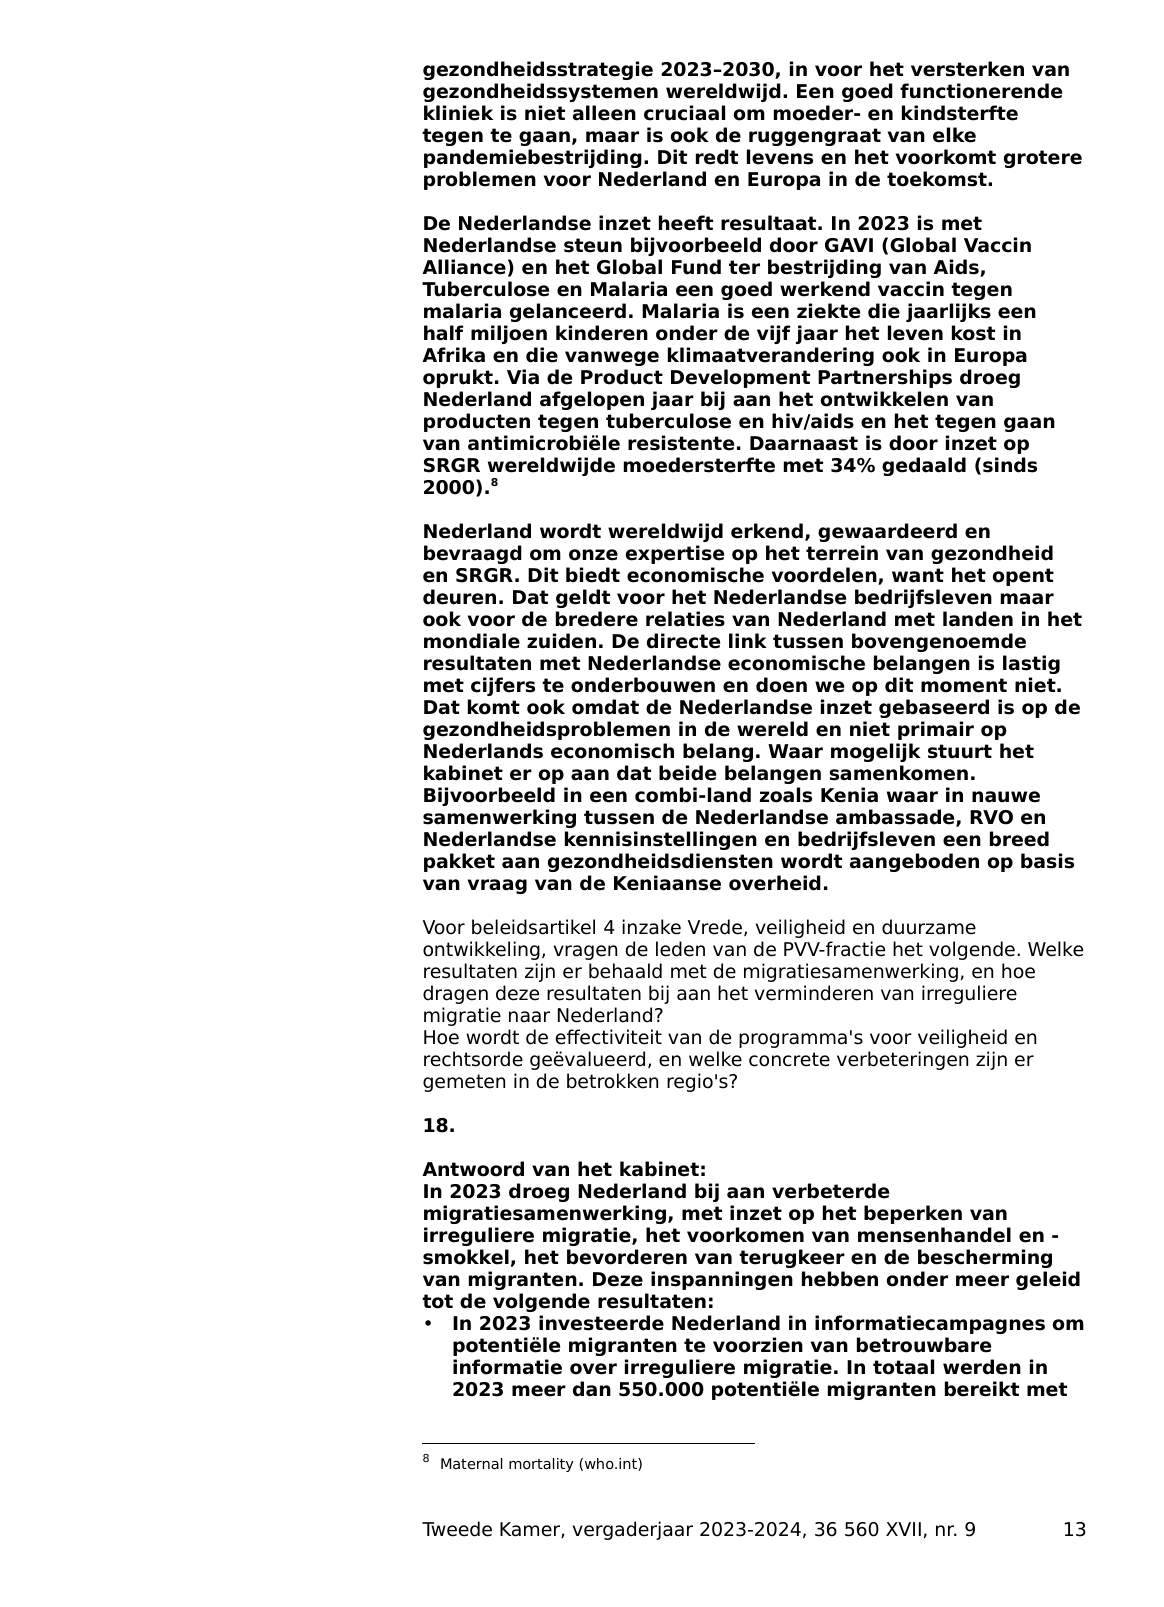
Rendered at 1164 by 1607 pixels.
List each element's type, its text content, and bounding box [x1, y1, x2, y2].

text Voor beleidsartikel 4 inzake Vrede, veiligheid en duurzame ontwikkeling, vragen de leden van de PVV-fractie het volgende. Welke resultaten zijn er behaald met de migratiesamenwerking, en hoe dragen deze resultaten bij aan het verminderen van irreguliere migratie naar Nederland? [422, 917, 1087, 1027]
text Hoe wordt de effectiviteit van de programma's voor veiligheid en rechtsorde geëvalueerd, en welke concrete verbeteringen zijn er gemeten in de betrokken regio's? [422, 1027, 1087, 1093]
text De Nederlandse inzet heeft resultaat. In 2023 is met Nederlandse steun bijvoorbeeld door GAVI (Global Vaccin Alliance) en het Global Fund ter bestrijding van Aids, Tuberculose en Malaria een goed werkend vaccin tegen malaria gelanceerd. Malaria is een ziekte die jaarlijks een half miljoen kinderen onder de vijf jaar het leven kost in Afrika en die vanwege klimaatverandering ook in Europa oprukt. Via de Product Development Partnerships droeg Nederland afgelopen jaar bij aan het ontwikkelen van producten tegen tuberculose en hiv/aids en het tegen gaan van antimicrobiële resistente. Daarnaast is door inzet op SRGR wereldwijde moedersterfte met 34% gedaald (sinds 2000). [422, 213, 1087, 499]
text Antwoord van het kabinet: [422, 1159, 1087, 1181]
text • In 2023 investeerde Nederland in informatiecampagnes om potentiële migranten te voorzien van betrouwbare informatie over irreguliere migratie. In totaal werden in 2023 meer dan 550.000 potentiële migranten bereikt met [422, 1313, 1087, 1401]
text In 2023 droeg Nederland bij aan verbeterde migratiesamenwerking, met inzet op het beperken van irreguliere migratie, het voorkomen van mensenhandel en -smokkel, het bevorderen van terugkeer en de bescherming van migranten. Deze inspanningen hebben onder meer geleid tot de volgende resultaten: [422, 1181, 1087, 1313]
text Maternal mortality (who.int) [422, 1452, 1087, 1474]
subtitle 18. [422, 1115, 1087, 1137]
text Nederland wordt wereldwijd erkend, gewaardeerd en bevraagd om onze expertise op het terrein van gezondheid en SRGR. Dit biedt economische voordelen, want het opent deuren. Dat geldt voor het Nederlandse bedrijfsleven maar ook voor de bredere relaties van Nederland met landen in het mondiale zuiden. De directe link tussen bovengenoemde resultaten met Nederlandse economische belangen is lastig met cijfers te onderbouwen en doen we op dit moment niet. Dat komt ook omdat de Nederlandse inzet gebaseerd is op de gezondheidsproblemen in de wereld en niet primair op Nederlands economisch belang. Waar mogelijk stuurt het kabinet er op aan dat beide belangen samenkomen. Bijvoorbeeld in een combi-land zoals Kenia waar in nauwe samenwerking tussen de Nederlandse ambassade, RVO en Nederlandse kennisinstellingen en bedrijfsleven een breed pakket aan gezondheidsdiensten wordt aangeboden op basis van vraag van de Keniaanse overheid. [422, 521, 1087, 895]
text gezondheidsstrategie 2023–2030, in voor het versterken van gezondheidssystemen wereldwijd. Een goed functionerende kliniek is niet alleen cruciaal om moeder- en kindsterfte tegen te gaan, maar is ook de ruggengraat van elke pandemiebestrijding. Dit redt levens en het voorkomt grotere problemen voor Nederland en Europa in de toekomst. [422, 59, 1087, 191]
